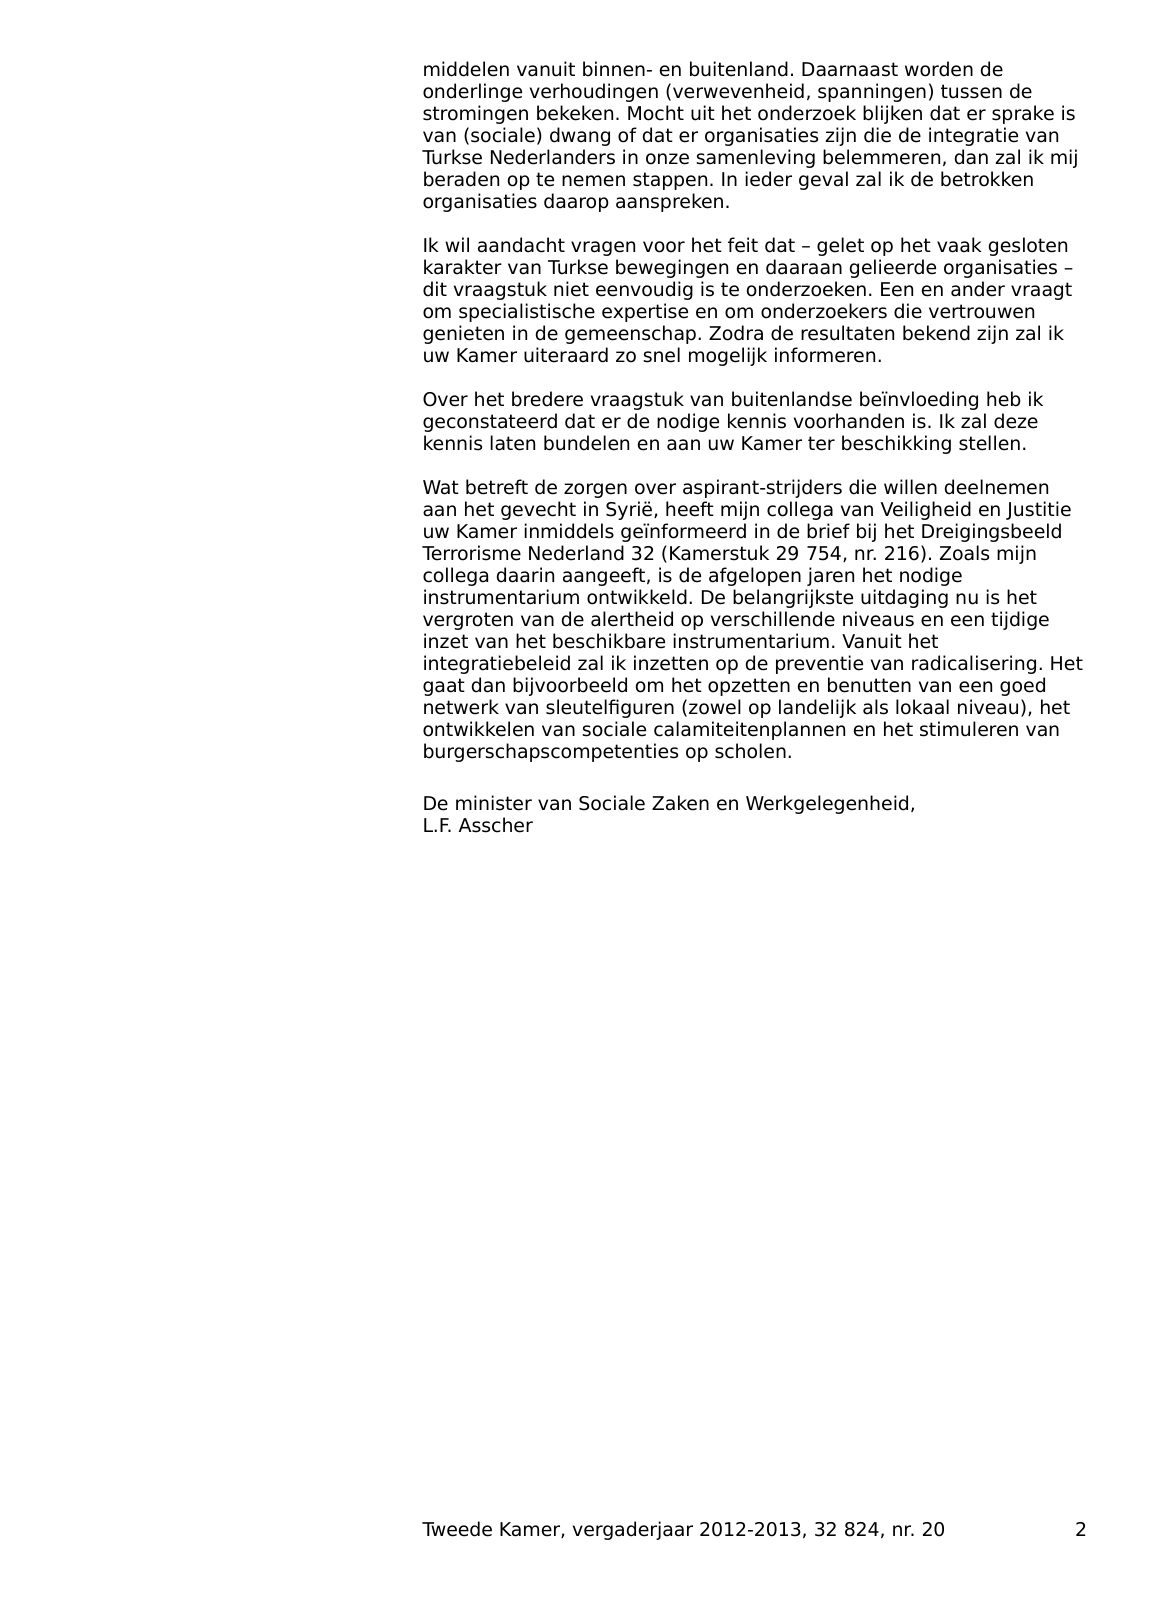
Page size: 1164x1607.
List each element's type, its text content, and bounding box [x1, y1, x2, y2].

text Over het bredere vraagstuk van buitenlandse beïnvloeding heb ik geconstateerd dat er de nodige kennis voorhanden is. Ik zal deze kennis laten bundelen en aan uw Kamer ter beschikking stellen. [422, 389, 1087, 455]
text De minister van Sociale Zaken en Werkgelegenheid, L.F. Asscher [422, 793, 1087, 837]
text middelen vanuit binnen- en buitenland. Daarnaast worden de onderlinge verhoudingen (verwevenheid, spanningen) tussen de stromingen bekeken. Mocht uit het onderzoek blijken dat er sprake is van (sociale) dwang of dat er organisaties zijn die de integratie van Turkse Nederlanders in onze samenleving belemmeren, dan zal ik mij beraden op te nemen stappen. In ieder geval zal ik de betrokken organisaties daarop aanspreken. [422, 59, 1087, 213]
text Ik wil aandacht vragen voor het feit dat – gelet op het vaak gesloten karakter van Turkse bewegingen en daaraan gelieerde organisaties – dit vraagstuk niet eenvoudig is te onderzoeken. Een en ander vraagt om specialistische expertise en om onderzoekers die vertrouwen genieten in de gemeenschap. Zodra de resultaten bekend zijn zal ik uw Kamer uiteraard zo snel mogelijk informeren. [422, 235, 1087, 367]
text Wat betreft de zorgen over aspirant-strijders die willen deelnemen aan het gevecht in Syrië, heeft mijn collega van Veiligheid en Justitie uw Kamer inmiddels geïnformeerd in de brief bij het Dreigingsbeeld Terrorisme Nederland 32 (Kamerstuk 29 754, nr. 216). Zoals mijn collega daarin aangeeft, is de afgelopen jaren het nodige instrumentarium ontwikkeld. De belangrijkste uitdaging nu is het vergroten van de alertheid op verschillende niveaus en een tijdige inzet van het beschikbare instrumentarium. Vanuit het integratiebeleid zal ik inzetten op de preventie van radicalisering. Het gaat dan bijvoorbeeld om het opzetten en benutten van een goed netwerk van sleutelfiguren (zowel op landelijk als lokaal niveau), het ontwikkelen van sociale calamiteitenplannen en het stimuleren van burgerschapscompetenties op scholen. [422, 477, 1087, 763]
